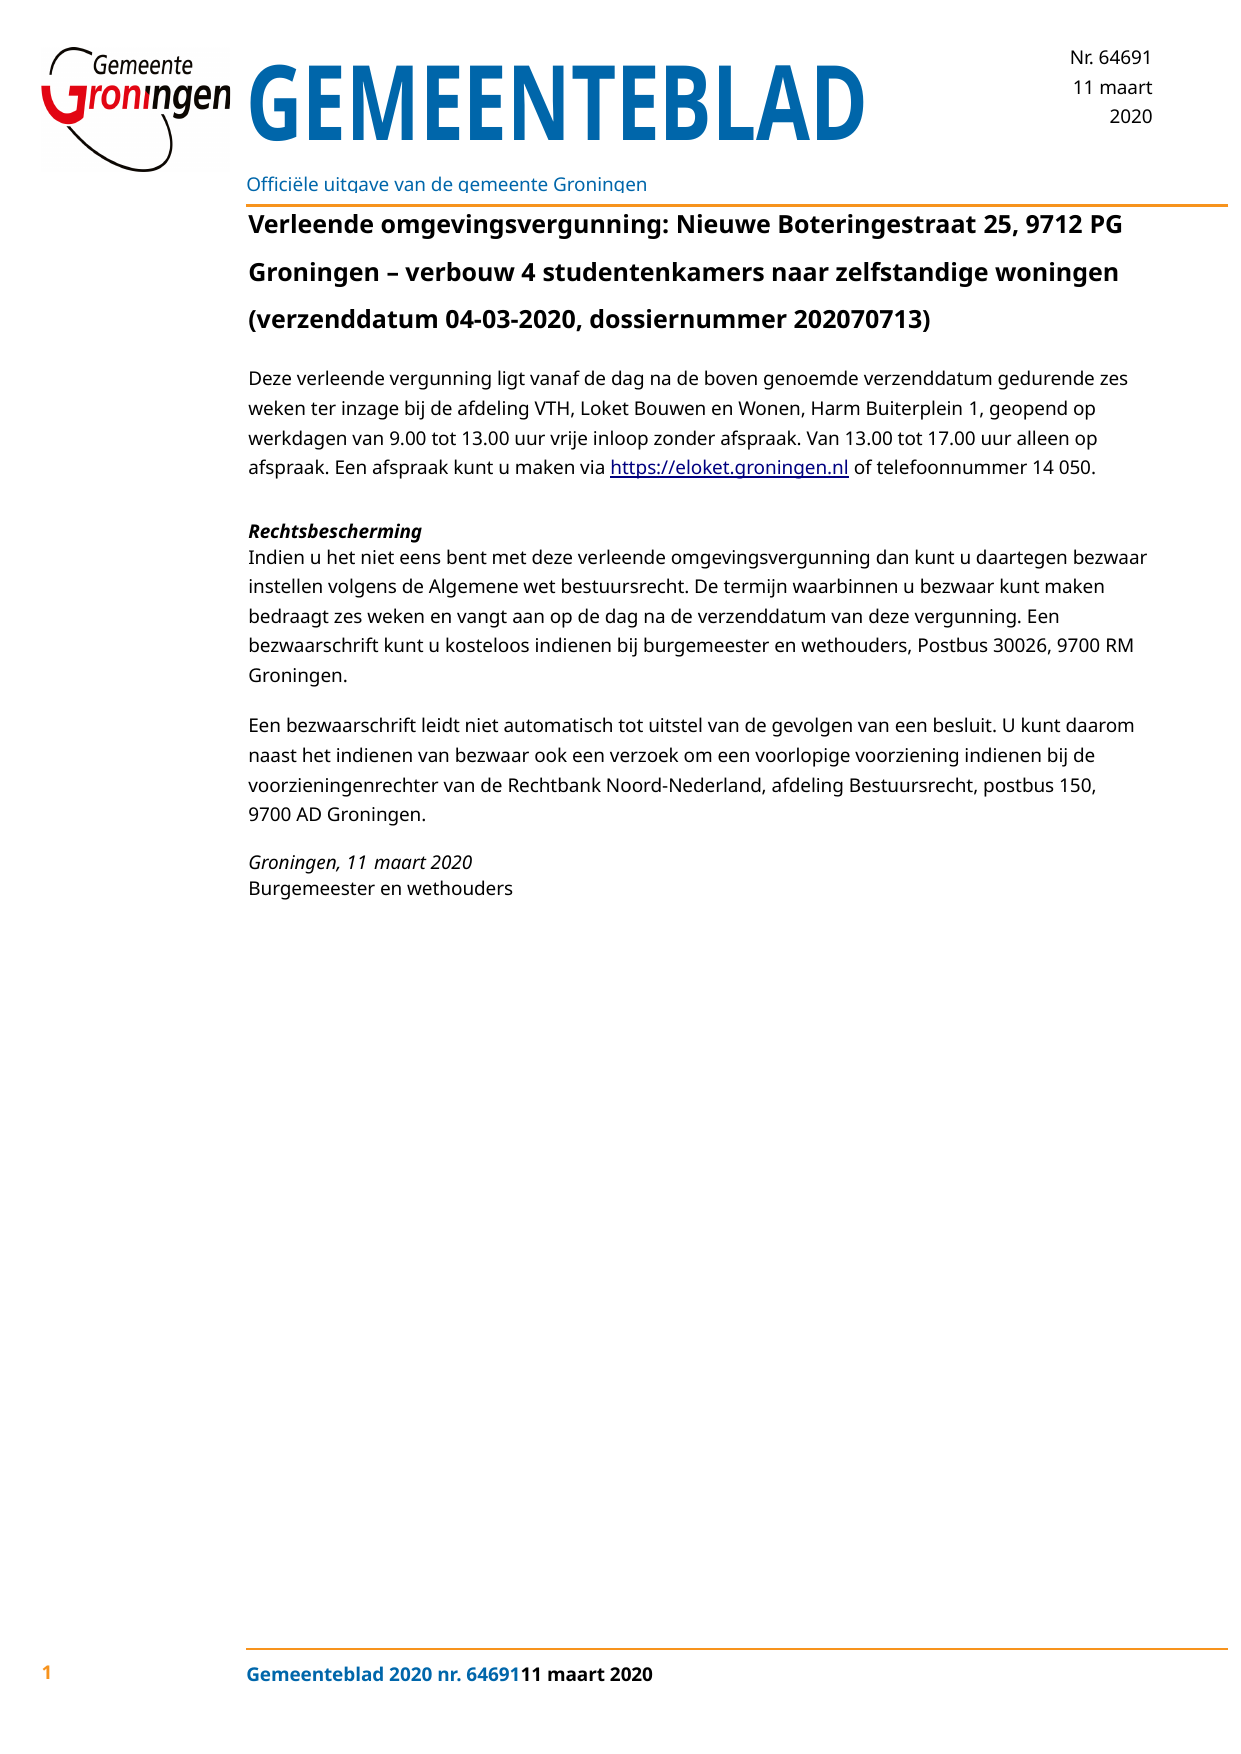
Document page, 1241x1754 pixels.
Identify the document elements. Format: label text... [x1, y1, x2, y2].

text Verleende omgevingsvergunning: Nieuwe Boteringestraat 25, 9712 PG Groningen – verbouw 4 studentenkamers naar zelfstandige woningen (verzenddatum 04-03-2020, dossiernummer 202070713) [248, 207, 1152, 336]
text Rechtsbescherming [248, 518, 1152, 544]
text Indien u het niet eens bent met deze verleende omgevingsvergunning dan kunt u daartegen bezwaar instellen volgens de Algemene wet bestuursrecht. De termijn waarbinnen u bezwaar kunt maken bedraagt zes weken en vangt aan op de dag na de verzenddatum van deze vergunning. Een bezwaarschrift kunt u kosteloos indienen bij burgemeester en wethouders, Postbus 30026, 9700 RM Groningen. [248, 544, 1152, 688]
text Burgemeester en wethouders [248, 875, 1152, 901]
text Groningen, 11 maart 2020 [248, 849, 1152, 875]
picture [41, 47, 231, 172]
text Deze verleende vergunning ligt vanaf de dag na de boven genoemde verzenddatum gedurende zes weken ter inzage bij de afdeling VTH, Loket Bouwen en Wonen, Harm Buiterplein 1, geopend op werkdagen van 9.00 tot 13.00 uur vrije inloop zonder afspraak. Van 13.00 tot 17.00 uur alleen op afspraak. Een afspraak kunt u maken via https://eloket.groningen.nl of telefoonnummer 14 050. [248, 366, 1152, 480]
text Een bezwaarschrift leidt niet automatisch tot uitstel van de gevolgen van een besluit. U kunt daarom naast het indienen van bezwaar ook een verzoek om een voorlopige voorziening indienen bij de voorzieningenrechter van de Rechtbank Noord-Nederland, afdeling Bestuursrecht, postbus 150, 9700 AD Groningen. [248, 713, 1152, 827]
